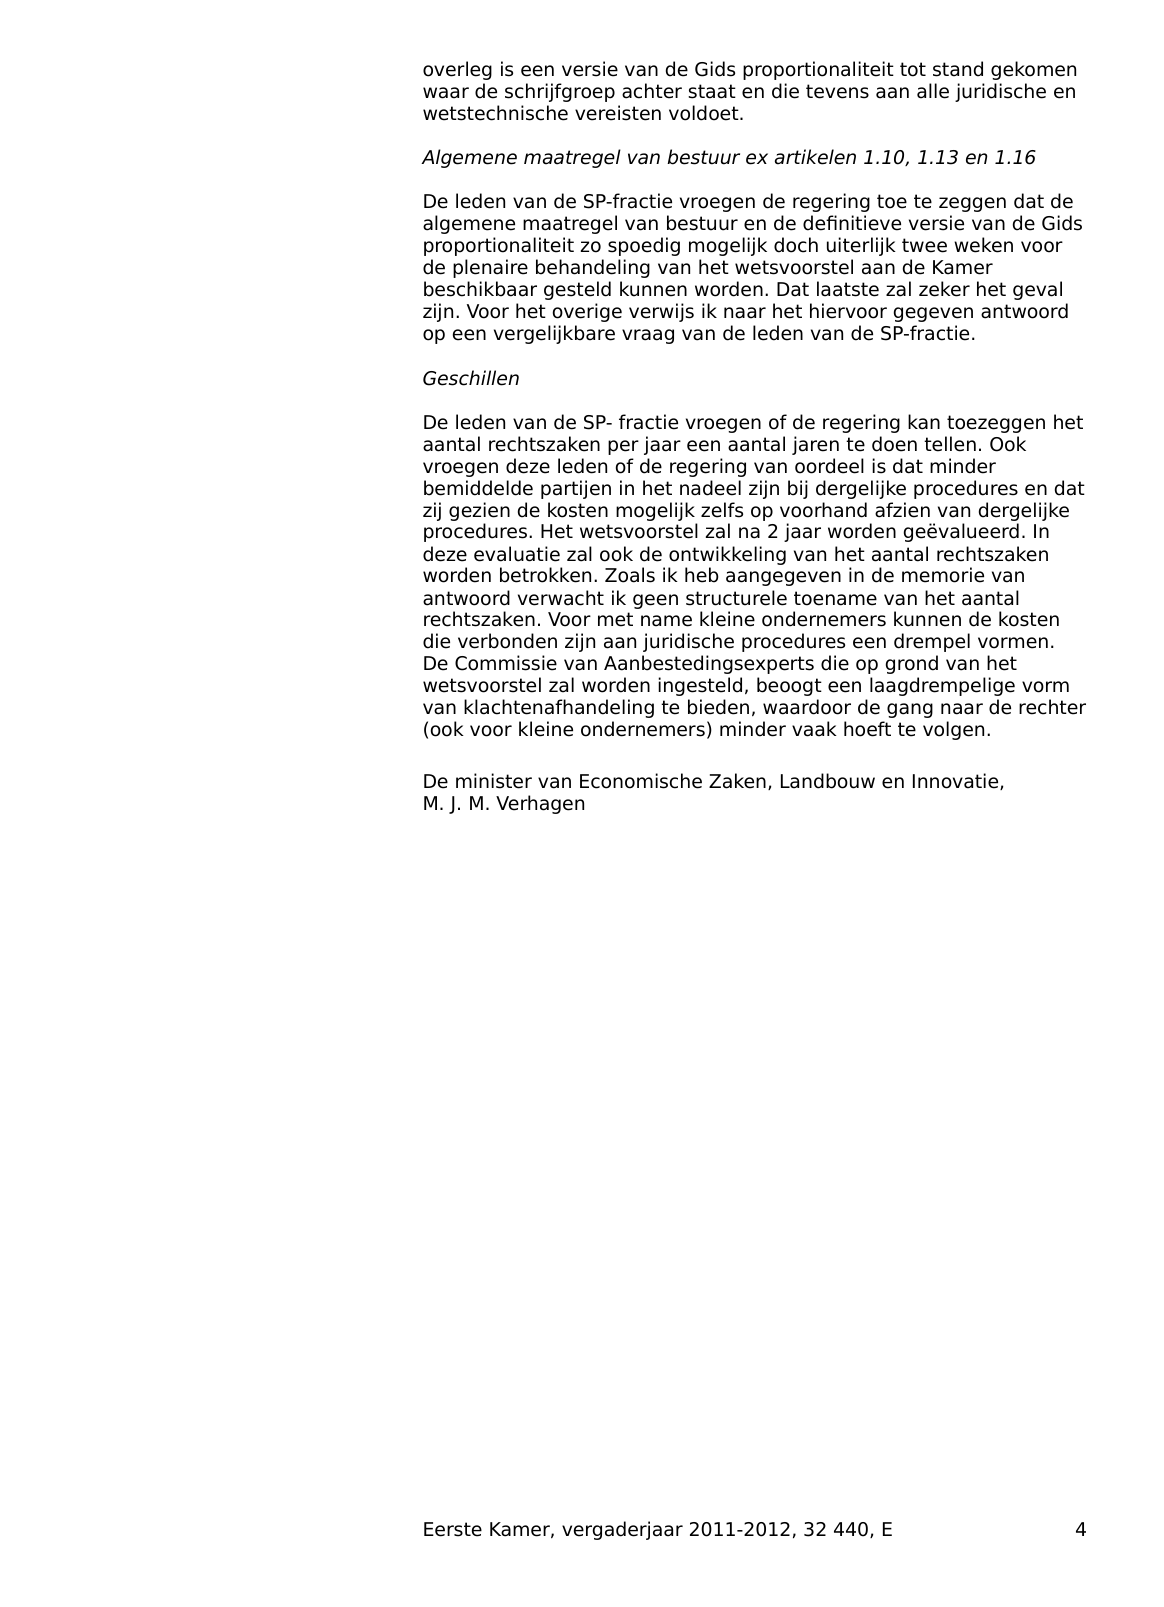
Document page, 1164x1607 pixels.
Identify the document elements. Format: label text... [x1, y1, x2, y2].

subtitle Geschillen [422, 367, 1087, 389]
text De leden van de SP- fractie vroegen of de regering kan toezeggen het aantal rechtszaken per jaar een aantal jaren te doen tellen. Ook vroegen deze leden of de regering van oordeel is dat minder bemiddelde partijen in het nadeel zijn bij dergelijke procedures en dat zij gezien de kosten mogelijk zelfs op voorhand afzien van dergelijke procedures. Het wetsvoorstel zal na 2 jaar worden geëvalueerd. In deze evaluatie zal ook de ontwikkeling van het aantal rechtszaken worden betrokken. Zoals ik heb aangegeven in de memorie van antwoord verwacht ik geen structurele toename van het aantal rechtszaken. Voor met name kleine ondernemers kunnen de kosten die verbonden zijn aan juridische procedures een drempel vormen. De Commissie van Aanbestedingsexperts die op grond van het wetsvoorstel zal worden ingesteld, beoogt een laagdrempelige vorm van klachtenafhandeling te bieden, waardoor de gang naar de rechter (ook voor kleine ondernemers) minder vaak hoeft te volgen. [422, 412, 1087, 741]
subtitle Algemene maatregel van bestuur ex artikelen 1.10, 1.13 en 1.16 [422, 147, 1087, 169]
text De minister van Economische Zaken, Landbouw en Innovatie, M. J. M. Verhagen [422, 771, 1087, 815]
text De leden van de SP-fractie vroegen de regering toe te zeggen dat de algemene maatregel van bestuur en de definitieve versie van de Gids proportionaliteit zo spoedig mogelijk doch uiterlijk twee weken voor de plenaire behandeling van het wetsvoorstel aan de Kamer beschikbaar gesteld kunnen worden. Dat laatste zal zeker het geval zijn. Voor het overige verwijs ik naar het hiervoor gegeven antwoord op een vergelijkbare vraag van de leden van de SP-fractie. [422, 191, 1087, 345]
text overleg is een versie van de Gids proportionaliteit tot stand gekomen waar de schrijfgroep achter staat en die tevens aan alle juridische en wetstechnische vereisten voldoet. [422, 59, 1087, 125]
